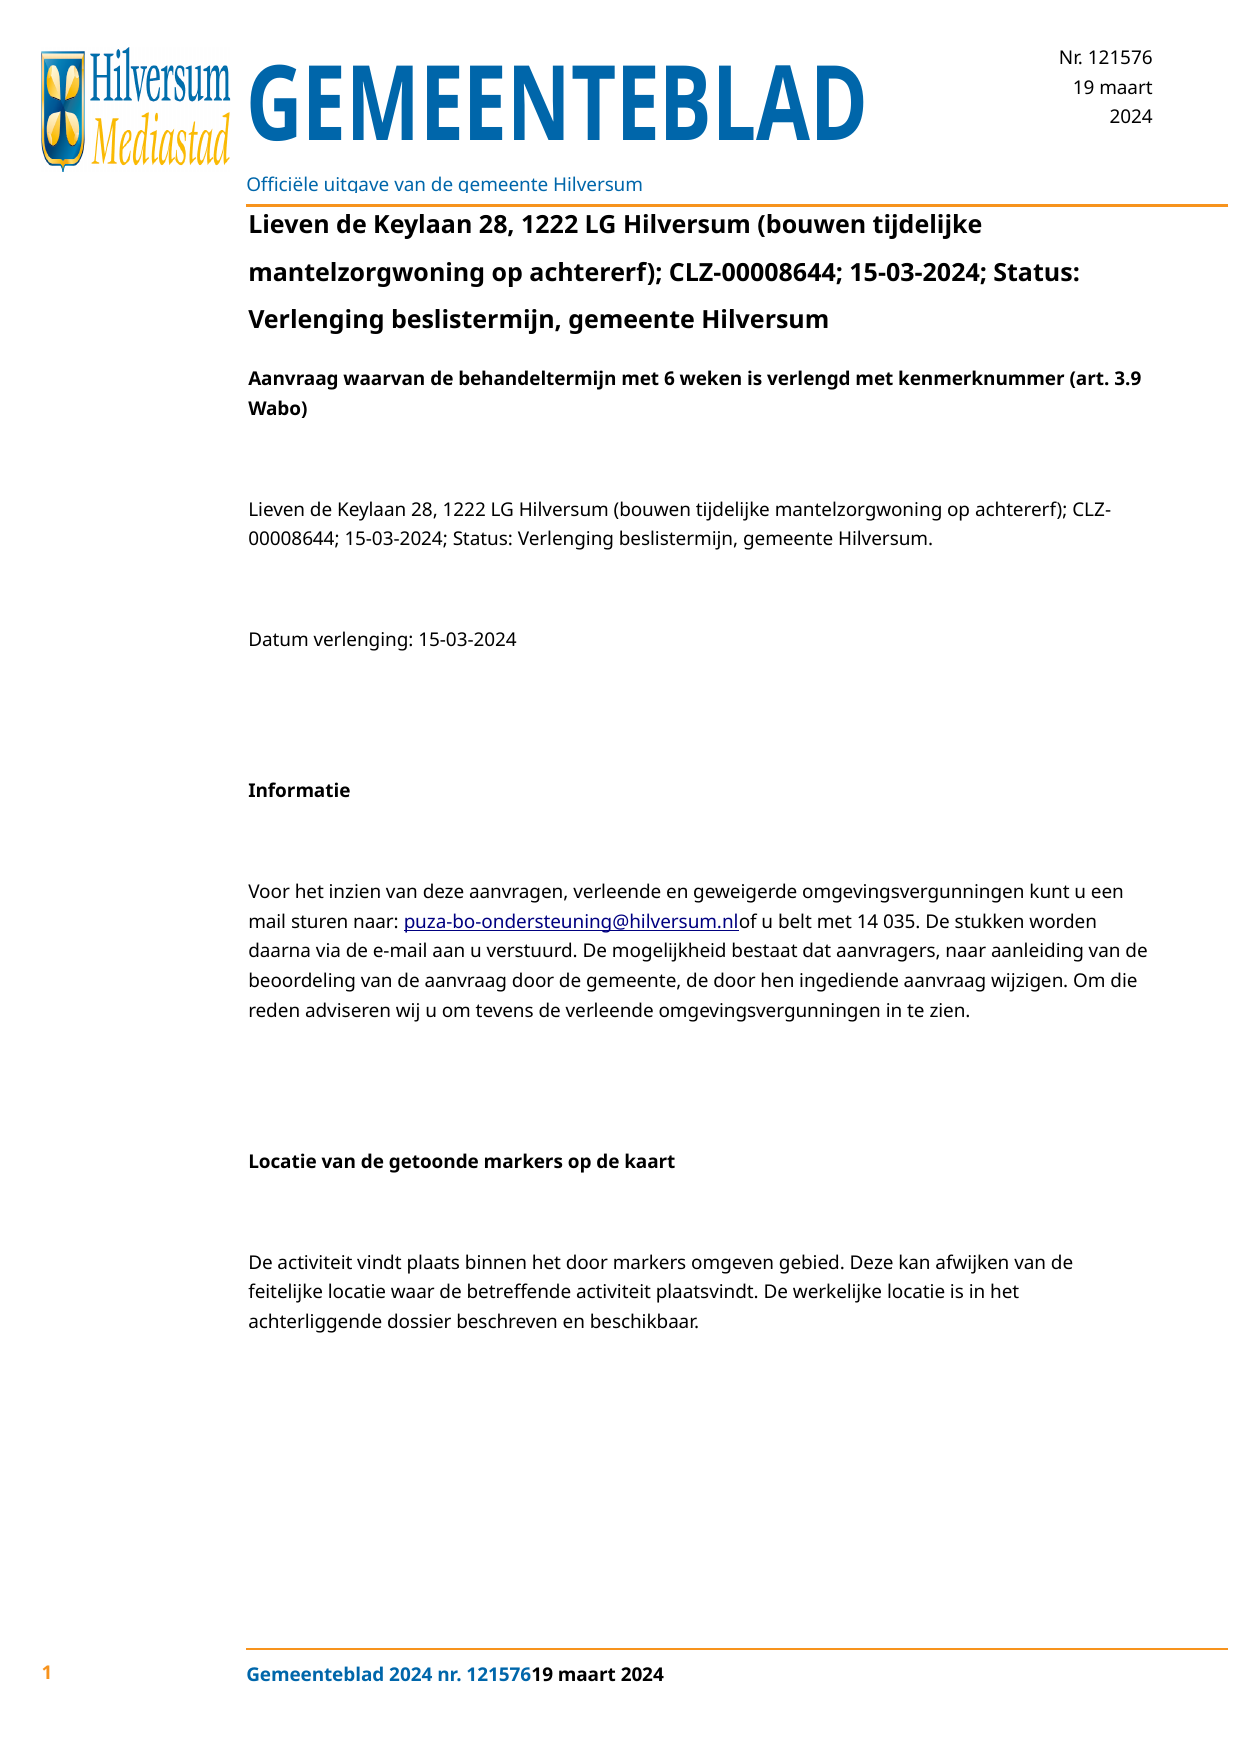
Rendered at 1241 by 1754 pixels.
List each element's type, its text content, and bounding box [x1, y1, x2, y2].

text Aanvraag waarvan de behandeltermijn met 6 weken is verlengd met kenmerknummer (art. 3.9 Wabo) [248, 366, 1152, 421]
text Locatie van de getoonde markers op de kaart [248, 1148, 1152, 1174]
text Informatie [248, 778, 1152, 803]
text Datum verlenging: 15-03-2024 [248, 626, 1152, 652]
text Lieven de Keylaan 28, 1222 LG Hilversum (bouwen tijdelijke mantelzorgwoning op achtererf); CLZ-00008644; 15-03-2024; Status: Verlenging beslistermijn, gemeente Hilversum. [248, 496, 1152, 551]
text Lieven de Keylaan 28, 1222 LG Hilversum (bouwen tijdelijke mantelzorgwoning op achtererf); CLZ-00008644; 15-03-2024; Status: Verlenging beslistermijn, gemeente Hilversum [248, 207, 1152, 336]
text Voor het inzien van deze aanvragen, verleende en geweigerde omgevingsvergunningen kunt u een mail sturen naar: puza-bo-ondersteuning@hilversum.nlof u belt met 14 035. De stukken worden daarna via de e-mail aan u verstuurd. De mogelijkheid bestaat dat aanvragers, naar aanleiding van de beoordeling van de aanvraag door de gemeente, de door hen ingediende aanvraag wijzigen. Om die reden adviseren wij u om tevens de verleende omgevingsvergunningen in te zien. [248, 878, 1152, 1022]
picture [41, 47, 231, 172]
text De activiteit vindt plaats binnen het door markers omgeven gebied. Deze kan afwijken van de feitelijke locatie waar de betreffende activiteit plaatsvindt. De werkelijke locatie is in het achterliggende dossier beschreven en beschikbaar. [248, 1249, 1152, 1334]
